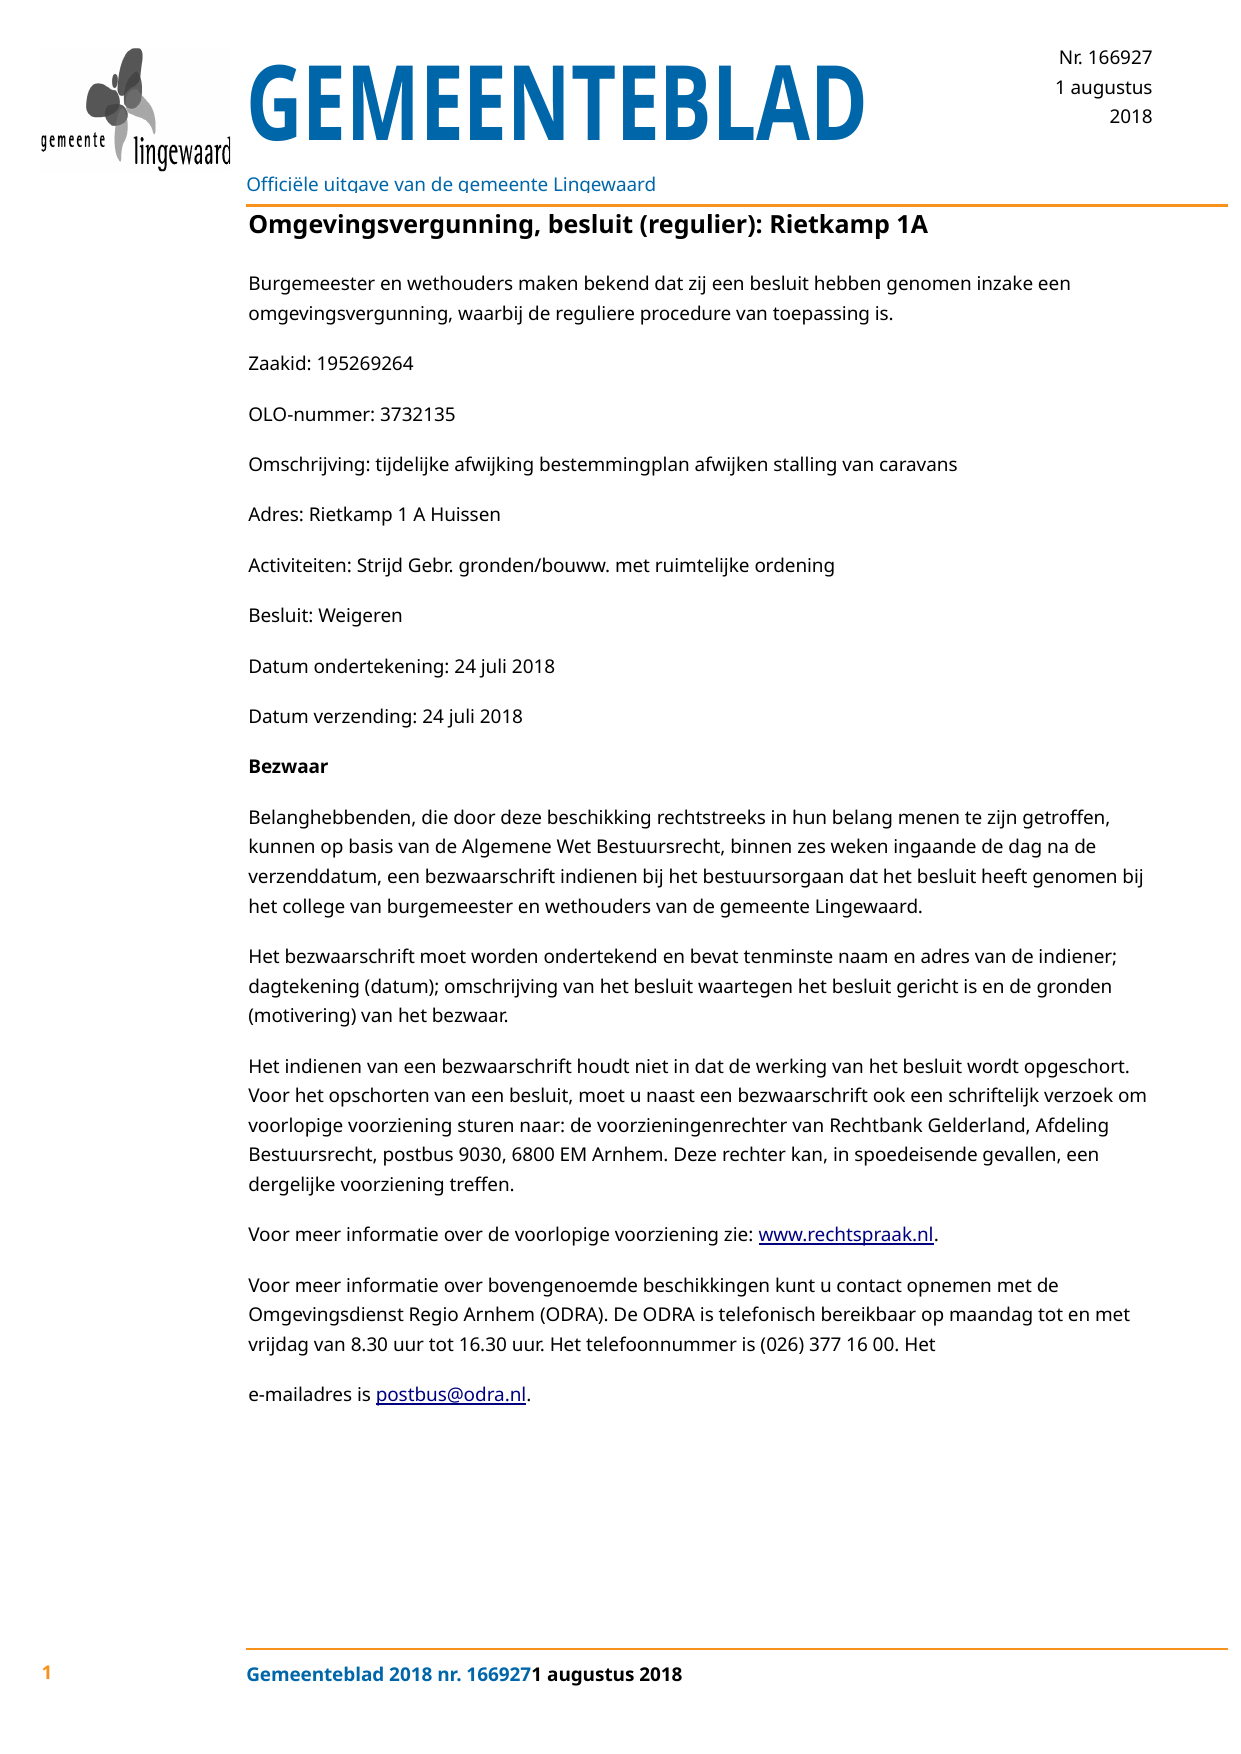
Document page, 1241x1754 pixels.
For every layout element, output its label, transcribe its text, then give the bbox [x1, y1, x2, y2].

text Datum verzending: 24 juli 2018 [248, 703, 1152, 729]
text Zaakid: 195269264 [248, 350, 1152, 376]
text Datum ondertekening: 24 juli 2018 [248, 653, 1152, 678]
text Omgevingsvergunning, besluit (regulier): Rietkamp 1A [248, 207, 1152, 241]
text Het bezwaarschrift moet worden ondertekend en bevat tenminste naam en adres van de indiener; dagtekening (datum); omschrijving van het besluit waartegen het besluit gericht is en de gronden (motivering) van het bezwaar. [248, 943, 1152, 1028]
text e-mailadres is postbus@odra.nl. [248, 1382, 1152, 1407]
text Adres: Rietkamp 1 A Huissen [248, 502, 1152, 527]
text OLO-nummer: 3732135 [248, 401, 1152, 426]
text Voor meer informatie over de voorlopige voorziening zie: www.rechtspraak.nl. [248, 1222, 1152, 1247]
text Besluit: Weigeren [248, 602, 1152, 628]
text Het indienen van een bezwaarschrift houdt niet in dat de werking van het besluit wordt opgeschort. Voor het opschorten van een besluit, moet u naast een bezwaarschrift ook een schriftelijk verzoek om voorlopige voorziening sturen naar: de voorzieningenrechter van Rechtbank Gelderland, Afdeling Bestuursrecht, postbus 9030, 6800 EM Arnhem. Deze rechter kan, in spoedeisende gevallen, een dergelijke voorziening treffen. [248, 1053, 1152, 1197]
text Omschrijving: tijdelijke afwijking bestemmingplan afwijken stalling van caravans [248, 451, 1152, 477]
text Voor meer informatie over bovengenoemde beschikkingen kunt u contact opnemen met de Omgevingsdienst Regio Arnhem (ODRA). De ODRA is telefonisch bereikbaar op maandag tot en met vrijdag van 8.30 uur tot 16.30 uur. Het telefoonnummer is (026) 377 16 00. Het [248, 1272, 1152, 1357]
text Belanghebbenden, die door deze beschikking rechtstreeks in hun belang menen te zijn getroffen, kunnen op basis van de Algemene Wet Bestuursrecht, binnen zes weken ingaande de dag na de verzenddatum, een bezwaarschrift indienen bij het bestuursorgaan dat het besluit heeft genomen bij het college van burgemeester en wethouders van de gemeente Lingewaard. [248, 804, 1152, 918]
picture [41, 47, 231, 172]
text Activiteiten: Strijd Gebr. gronden/bouww. met ruimtelijke ordening [248, 552, 1152, 578]
text Bezwaar [248, 754, 1152, 779]
text Burgemeester en wethouders maken bekend dat zij een besluit hebben genomen inzake een omgevingsvergunning, waarbij de reguliere procedure van toepassing is. [248, 270, 1152, 326]
